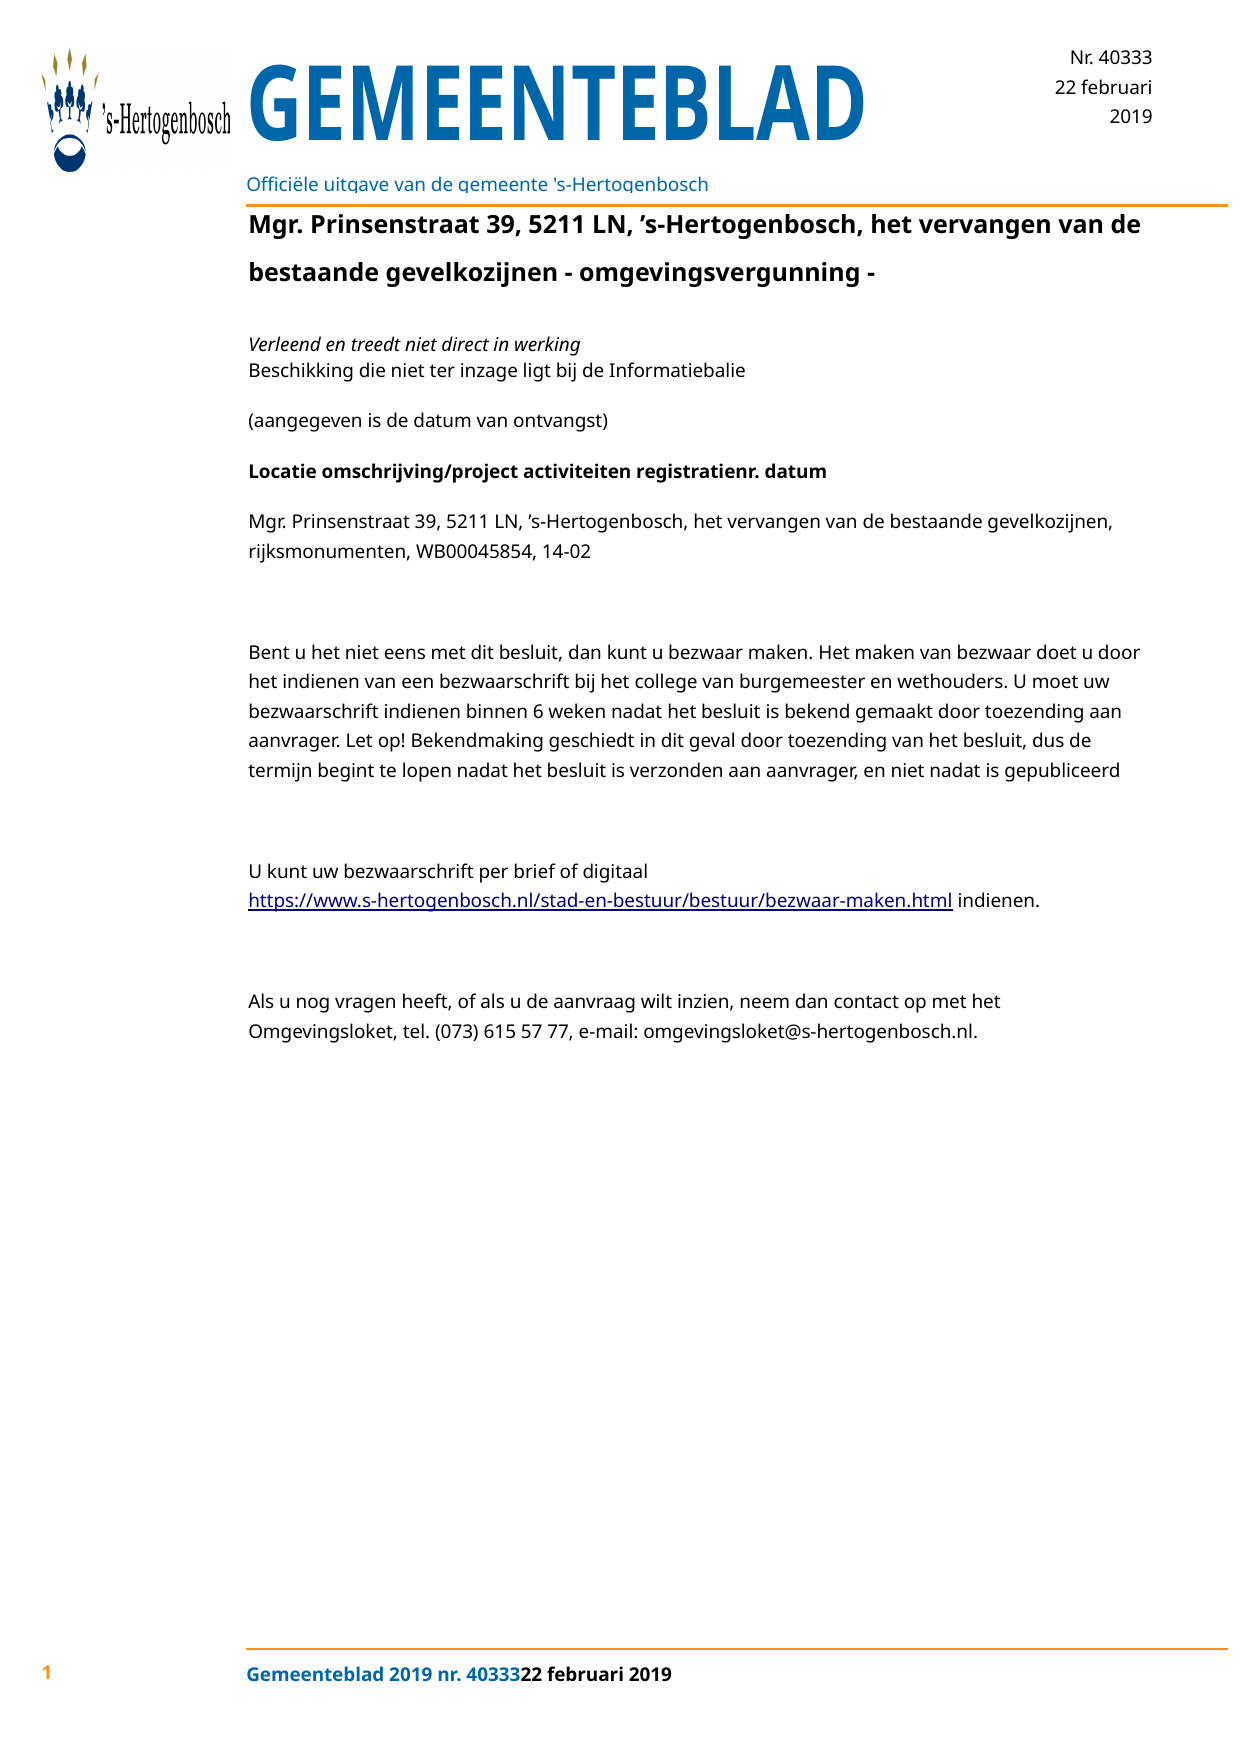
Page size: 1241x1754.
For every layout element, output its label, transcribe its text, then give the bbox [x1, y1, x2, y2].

text (aangegeven is de datum van ontvangst) [248, 408, 1152, 433]
text Bent u het niet eens met dit besluit, dan kunt u bezwaar maken. Het maken van bezwaar doet u door het indienen van een bezwaarschrift bij het college van burgemeester en wethouders. U moet uw bezwaarschrift indienen binnen 6 weken nadat het besluit is bekend gemaakt door toezending aan aanvrager. Let op! Bekendmaking geschiedt in dit geval door toezending van het besluit, dus de termijn begint te lopen nadat het besluit is verzonden aan aanvrager, en niet nadat is gepubliceerd [248, 639, 1152, 783]
text Mgr. Prinsenstraat 39, 5211 LN, ’s-Hertogenbosch, het vervangen van de bestaande gevelkozijnen - omgevingsvergunning - [248, 207, 1152, 288]
text Als u nog vragen heeft, of als u de aanvraag wilt inzien, neem dan contact op met het Omgevingsloket, tel. (073) 615 57 77, e-mail: omgevingsloket@s-hertogenbosch.nl. [248, 988, 1152, 1044]
text Mgr. Prinsenstraat 39, 5211 LN, ’s-Hertogenbosch, het vervangen van de bestaande gevelkozijnen, rijksmonumenten, WB00045854, 14-02 [248, 508, 1152, 564]
text U kunt uw bezwaarschrift per brief of digitaal https://www.s-hertogenbosch.nl/stad-en-bestuur/bestuur/bezwaar-maken.html indienen. [248, 858, 1152, 913]
text Locatie omschrijving/project activiteiten registratienr. datum [248, 458, 1152, 484]
picture [41, 47, 231, 172]
text Beschikking die niet ter inzage ligt bij de Informatiebalie [248, 357, 1152, 383]
text Verleend en treedt niet direct in werking [248, 331, 1152, 357]
